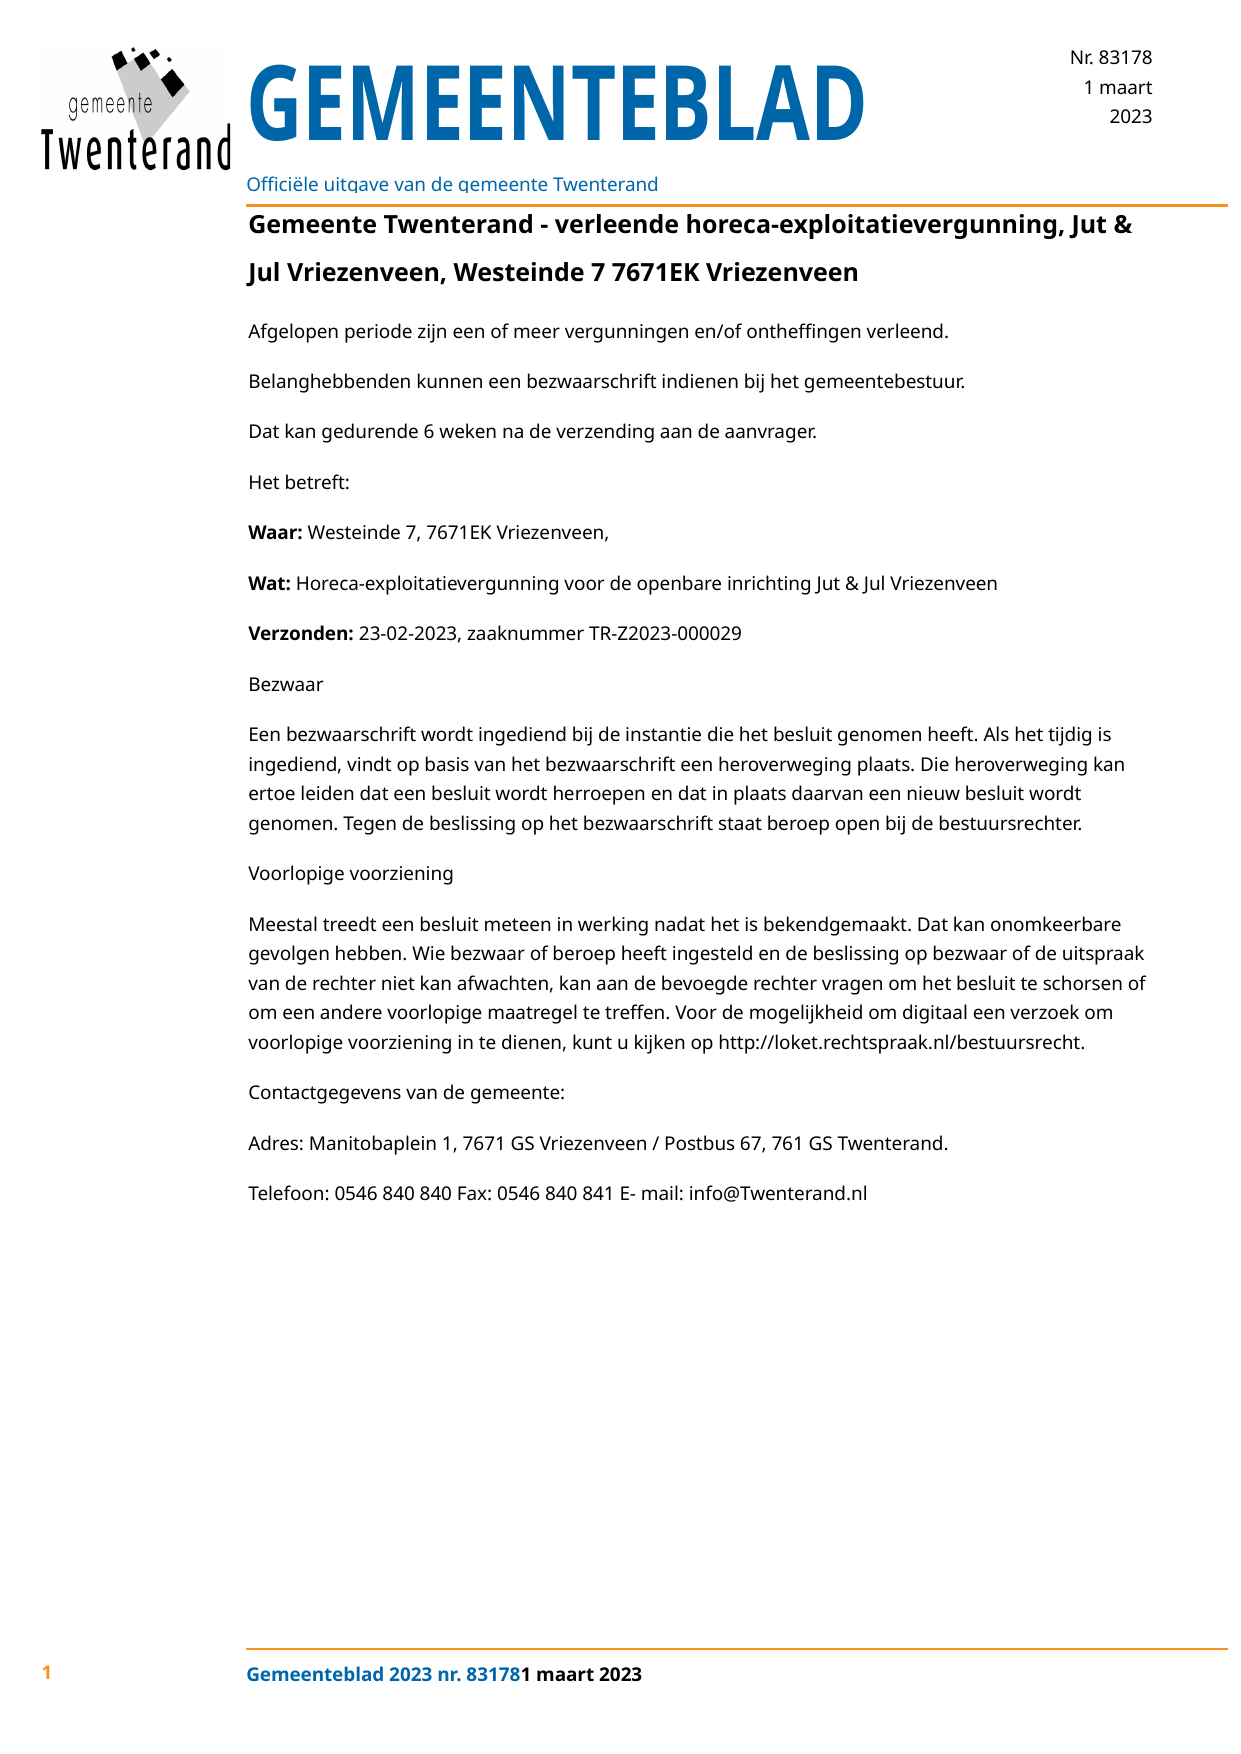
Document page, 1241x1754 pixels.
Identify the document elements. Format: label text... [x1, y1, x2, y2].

text Telefoon: 0546 840 840 Fax: 0546 840 841 E- mail: info@Twenterand.nl [248, 1180, 1152, 1206]
text Wat: Horeca-exploitatievergunning voor de openbare inrichting Jut & Jul Vriezenveen [248, 570, 1152, 596]
text Afgelopen periode zijn een of meer vergunningen en/of ontheffingen verleend. [248, 318, 1152, 344]
text Bezwaar [248, 671, 1152, 697]
picture [41, 47, 231, 172]
text Waar: Westeinde 7, 7671EK Vriezenveen, [248, 519, 1152, 545]
text Gemeente Twenterand - verleende horeca-exploitatievergunning, Jut & Jul Vriezenveen, Westeinde 7 7671EK Vriezenveen [248, 207, 1152, 288]
text Adres: Manitobaplein 1, 7671 GS Vriezenveen / Postbus 67, 761 GS Twenterand. [248, 1130, 1152, 1156]
text Contactgegevens van de gemeente: [248, 1079, 1152, 1105]
text Een bezwaarschrift wordt ingediend bij de instantie die het besluit genomen heeft. Als het tijdig is ingediend, vindt op basis van het bezwaarschrift een heroverweging plaats. Die heroverweging kan ertoe leiden dat een besluit wordt herroepen en dat in plaats daarvan een nieuw besluit wordt genomen. Tegen de beslissing op het bezwaarschrift staat beroep open bij de bestuursrechter. [248, 721, 1152, 836]
text Het betreft: [248, 469, 1152, 495]
text Voorlopige voorziening [248, 860, 1152, 886]
text Belanghebbenden kunnen een bezwaarschrift indienen bij het gemeentebestuur. [248, 368, 1152, 394]
text Dat kan gedurende 6 weken na de verzending aan de aanvrager. [248, 419, 1152, 444]
text Verzonden: 23-02-2023, zaaknummer TR-Z2023-000029 [248, 620, 1152, 646]
text Meestal treedt een besluit meteen in werking nadat het is bekendgemaakt. Dat kan onomkeerbare gevolgen hebben. Wie bezwaar of beroep heeft ingesteld en de beslissing op bezwaar of de uitspraak van de rechter niet kan afwachten, kan aan de bevoegde rechter vragen om het besluit te schorsen of om een andere voorlopige maatregel te treffen. Voor de mogelijkheid om digitaal een verzoek om voorlopige voorziening in te dienen, kunt u kijken op http://loket.rechtspraak.nl/bestuursrecht. [248, 911, 1152, 1055]
